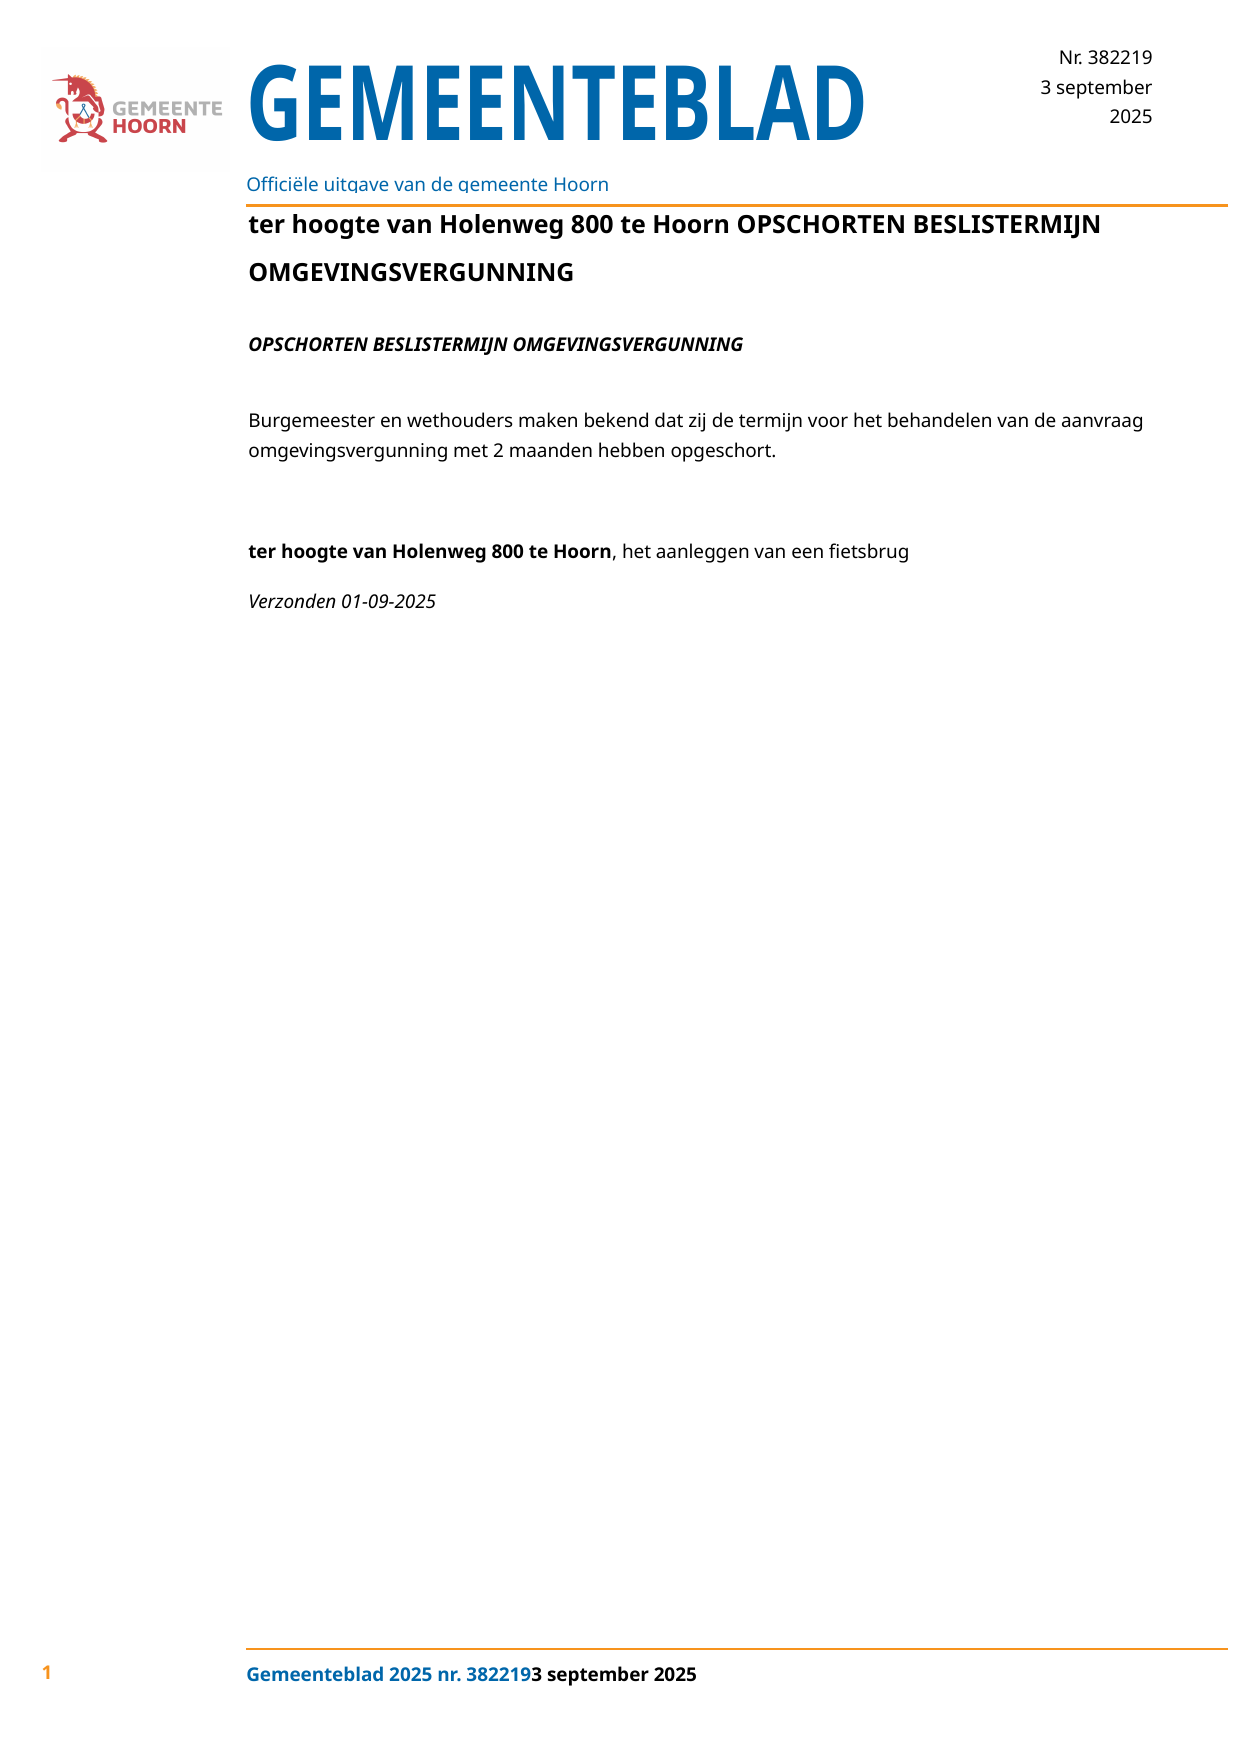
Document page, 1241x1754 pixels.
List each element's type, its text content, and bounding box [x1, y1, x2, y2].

text OPSCHORTEN BESLISTERMIJN OMGEVINGSVERGUNNING [248, 331, 1152, 357]
text Verzonden 01-09-2025 [248, 588, 1152, 614]
text ter hoogte van Holenweg 800 te Hoorn OPSCHORTEN BESLISTERMIJN OMGEVINGSVERGUNNING [248, 207, 1152, 288]
picture [41, 47, 231, 172]
text Burgemeester en wethouders maken bekend dat zij de termijn voor het behandelen van de aanvraag omgevingsvergunning met 2 maanden hebben opgeschort. [248, 408, 1152, 463]
text ter hoogte van Holenweg 800 te Hoorn, het aanleggen van een fietsbrug [248, 538, 1152, 564]
